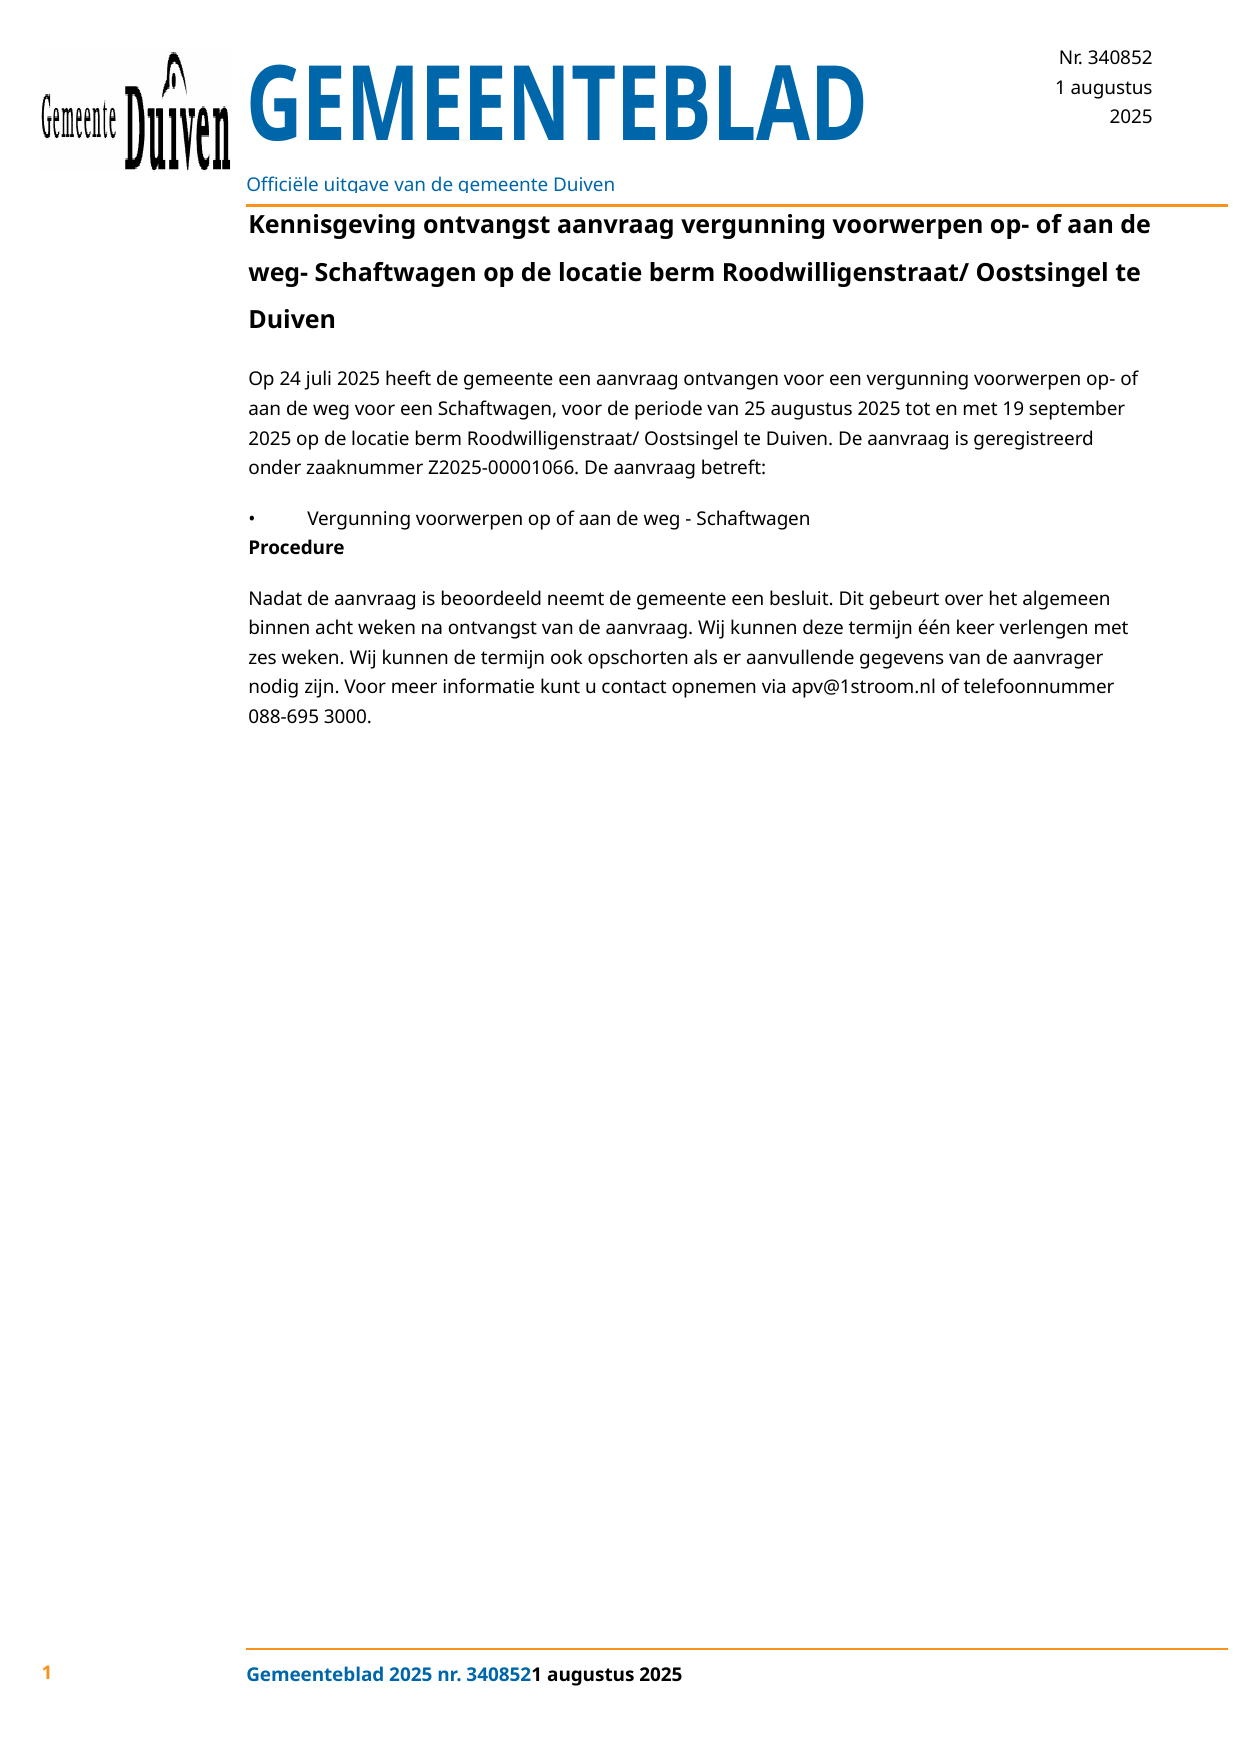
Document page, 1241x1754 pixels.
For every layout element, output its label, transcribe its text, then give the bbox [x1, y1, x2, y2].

text Kennisgeving ontvangst aanvraag vergunning voorwerpen op- of aan de weg- Schaftwagen op de locatie berm Roodwilligenstraat/ Oostsingel te Duiven [248, 207, 1152, 336]
text Op 24 juli 2025 heeft de gemeente een aanvraag ontvangen voor een vergunning voorwerpen op- of aan de weg voor een Schaftwagen, voor de periode van 25 augustus 2025 tot en met 19 september 2025 op de locatie berm Roodwilligenstraat/ Oostsingel te Duiven. De aanvraag is geregistreerd onder zaaknummer Z2025-00001066. De aanvraag betreft: [248, 366, 1152, 480]
list Vergunning voorwerpen op of aan de weg - Schaftwagen [248, 505, 1152, 530]
text Procedure [248, 534, 1152, 560]
picture [41, 47, 231, 172]
text Nadat de aanvraag is beoordeeld neemt de gemeente een besluit. Dit gebeurt over het algemeen binnen acht weken na ontvangst van de aanvraag. Wij kunnen deze termijn één keer verlengen met zes weken. Wij kunnen de termijn ook opschorten als er aanvullende gegevens van de aanvrager nodig zijn. Voor meer informatie kunt u contact opnemen via apv@1stroom.nl of telefoonnummer 088-695 3000. [248, 585, 1152, 729]
